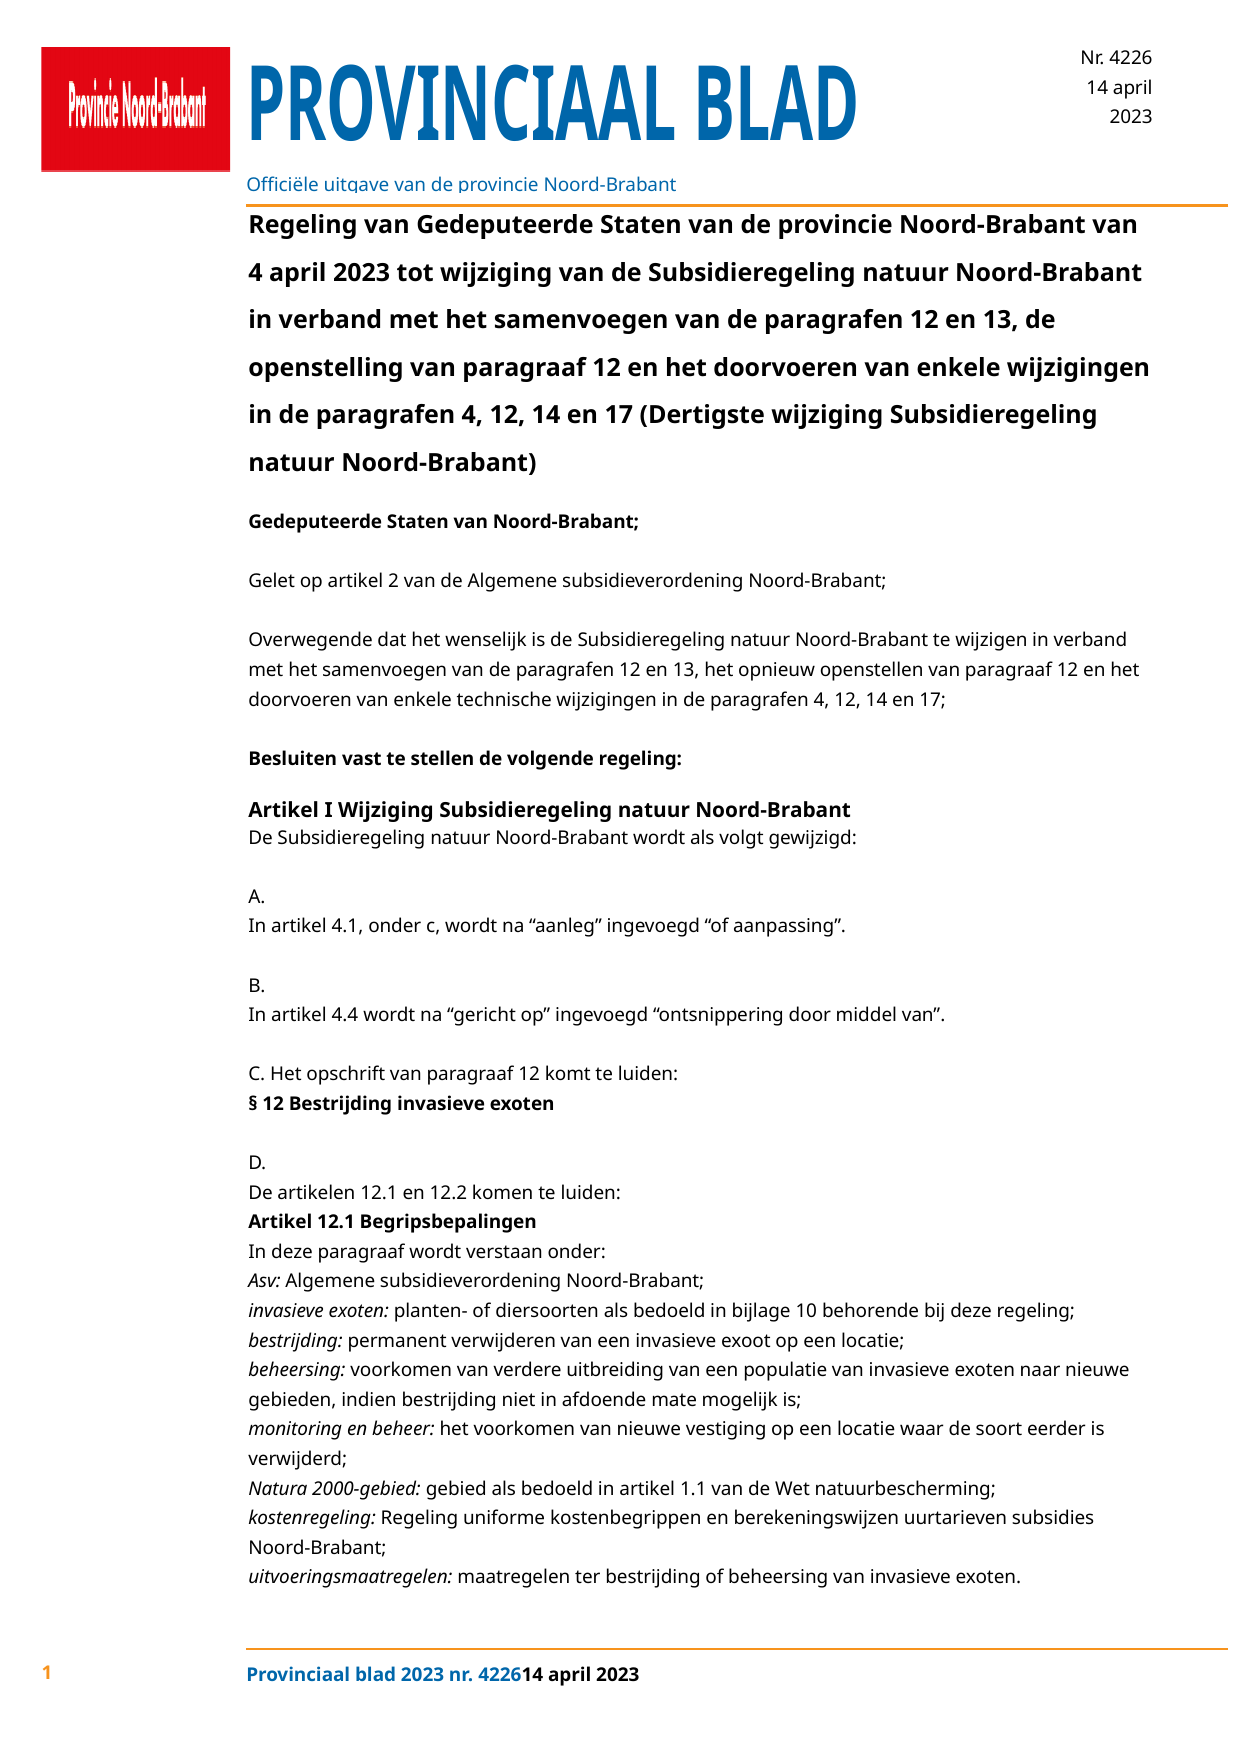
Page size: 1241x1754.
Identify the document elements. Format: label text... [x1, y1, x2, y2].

text D. [248, 1149, 1152, 1175]
text Besluiten vast te stellen de volgende regeling: [248, 745, 1152, 771]
text Natura 2000-gebied: gebied als bedoeld in artikel 1.1 van de Wet natuurbescherming; [248, 1475, 1152, 1500]
text Gedeputeerde Staten van Noord-Brabant; [248, 508, 1152, 534]
text Gelet op artikel 2 van de Algemene subsidieverordening Noord-Brabant; [248, 567, 1152, 593]
text In deze paragraaf wordt verstaan onder: [248, 1238, 1152, 1264]
text § 12 Bestrijding invasieve exoten [248, 1090, 1152, 1116]
text In artikel 4.4 wordt na “gericht op” ingevoegd “ontsnippering door middel van”. [248, 1001, 1152, 1027]
text B. [248, 972, 1152, 997]
text kostenregeling: Regeling uniforme kostenbegrippen en berekeningswijzen uurtarieven subsidies Noord-Brabant; [248, 1504, 1152, 1559]
text Asv: Algemene subsidieverordening Noord-Brabant; [248, 1268, 1152, 1293]
text beheersing: voorkomen van verdere uitbreiding van een populatie van invasieve exoten naar nieuwe gebieden, indien bestrijding niet in afdoende mate mogelijk is; [248, 1356, 1152, 1412]
text uitvoeringsmaatregelen: maatregelen ter bestrijding of beheersing van invasieve exoten. [248, 1563, 1152, 1589]
text bestrijding: permanent verwijderen van een invasieve exoot op een locatie; [248, 1327, 1152, 1352]
text In artikel 4.1, onder c, wordt na “aanleg” ingevoegd “of aanpassing”. [248, 913, 1152, 938]
text Artikel I Wijziging Subsidieregeling natuur Noord-Brabant [248, 795, 1152, 824]
text De artikelen 12.1 en 12.2 komen te luiden: [248, 1179, 1152, 1204]
text Overwegende dat het wenselijk is de Subsidieregeling natuur Noord-Brabant te wijzigen in verband met het samenvoegen van de paragrafen 12 en 13, het opnieuw openstellen van paragraaf 12 en het doorvoeren van enkele technische wijzigingen in de paragrafen 4, 12, 14 en 17; [248, 627, 1152, 712]
text C. Het opschrift van paragraaf 12 komt te luiden: [248, 1061, 1152, 1086]
text monitoring en beheer: het voorkomen van nieuwe vestiging op een locatie waar de soort eerder is verwijderd; [248, 1416, 1152, 1471]
text De Subsidieregeling natuur Noord-Brabant wordt als volgt gewijzigd: [248, 824, 1152, 849]
text Regeling van Gedeputeerde Staten van de provincie Noord-Brabant van 4 april 2023 tot wijziging van de Subsidieregeling natuur Noord-Brabant in verband met het samenvoegen van de paragrafen 12 en 13, de openstelling van paragraaf 12 en het doorvoeren van enkele wijzigingen in de paragrafen 4, 12, 14 en 17 (Dertigste wijziging Subsidieregeling natuur Noord-Brabant) [248, 207, 1152, 479]
picture [41, 47, 231, 172]
text invasieve exoten: planten- of diersoorten als bedoeld in bijlage 10 behorende bij deze regeling; [248, 1297, 1152, 1323]
text Artikel 12.1 Begripsbepalingen [248, 1208, 1152, 1234]
text A. [248, 883, 1152, 909]
